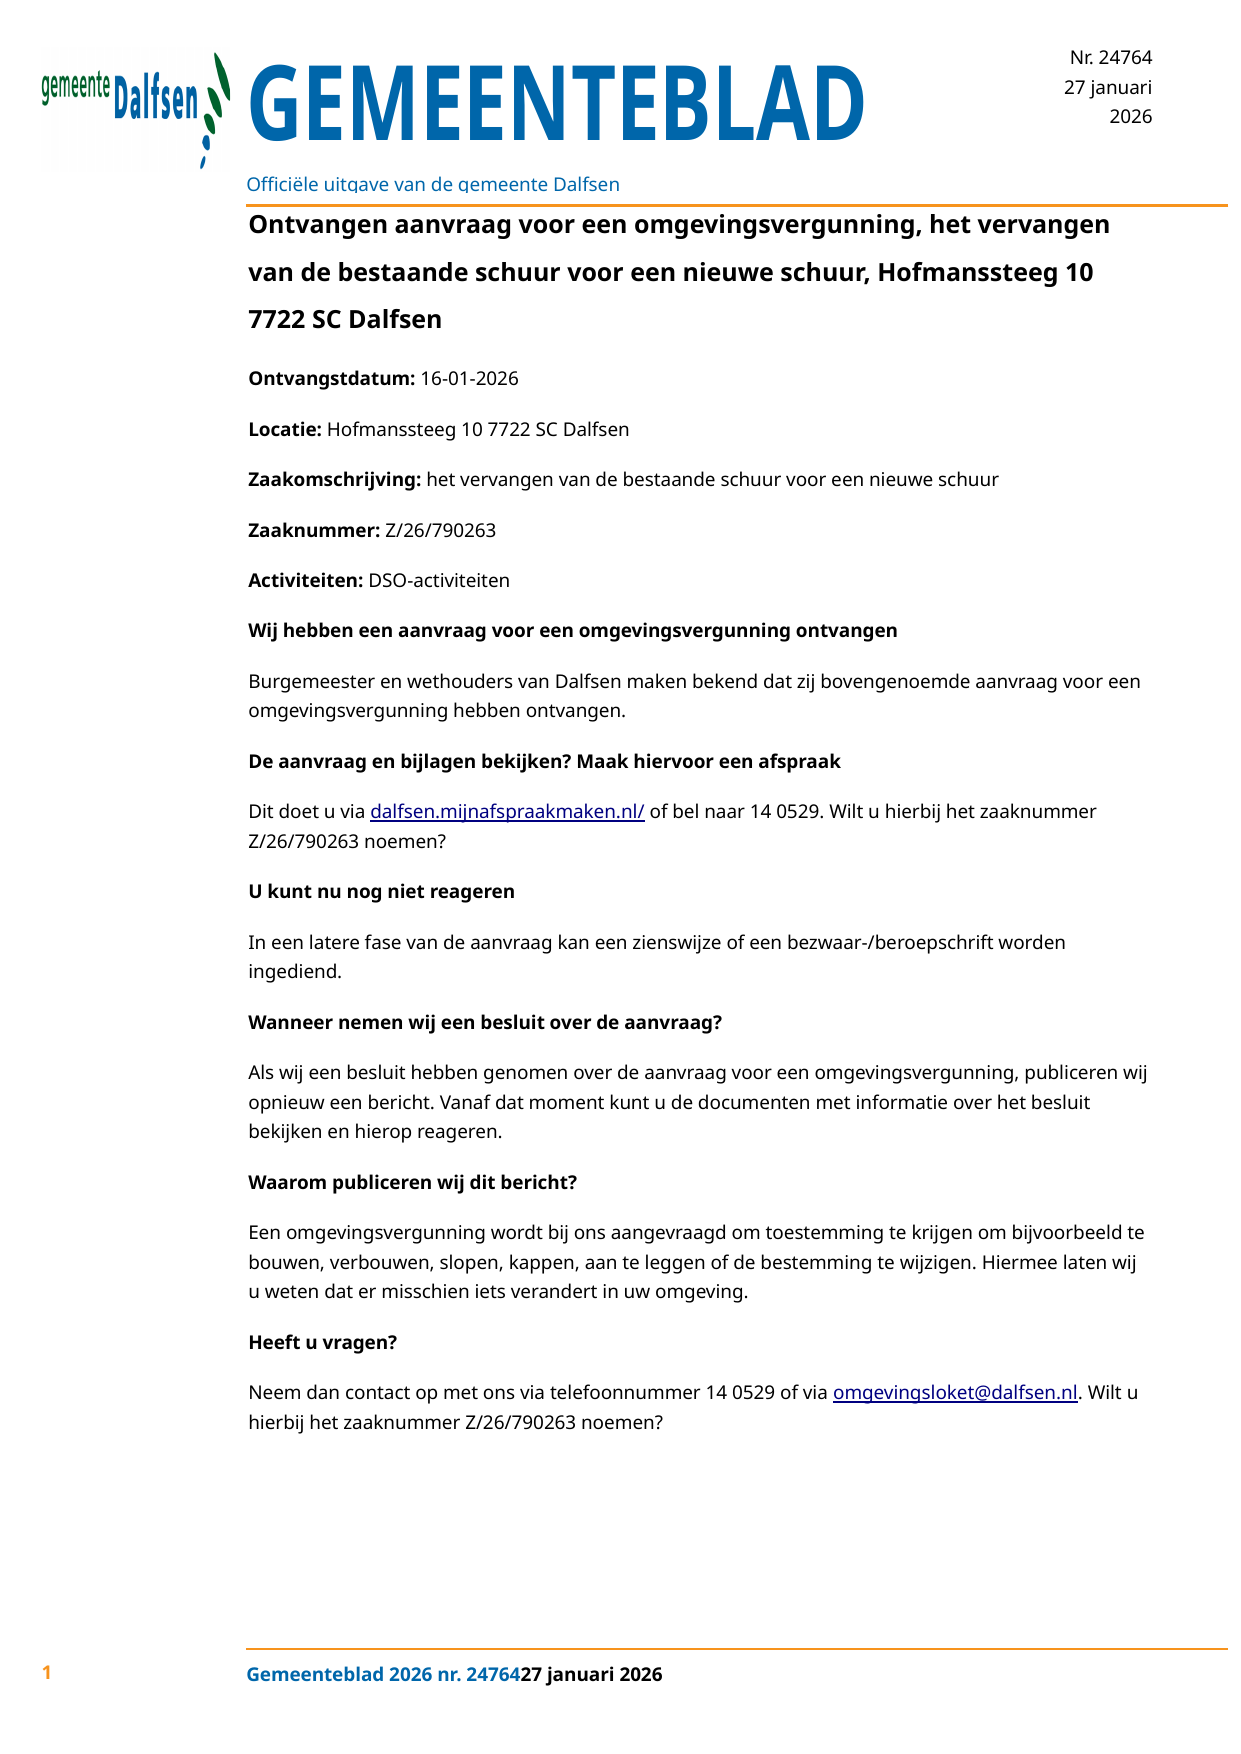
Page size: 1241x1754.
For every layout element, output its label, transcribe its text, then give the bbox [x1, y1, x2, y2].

text Een omgevingsvergunning wordt bij ons aangevraagd om toestemming te krijgen om bijvoorbeeld te bouwen, verbouwen, slopen, kappen, aan te leggen of de bestemming te wijzigen. Hiermee laten wij u weten dat er misschien iets verandert in uw omgeving. [248, 1219, 1152, 1304]
text Als wij een besluit hebben genomen over de aanvraag voor een omgevingsvergunning, publiceren wij opnieuw een bericht. Vanaf dat moment kunt u de documenten met informatie over het besluit bekijken en hierop reageren. [248, 1059, 1152, 1144]
picture [41, 47, 231, 172]
text Dit doet u via dalfsen.mijnafspraakmaken.nl/ of bel naar 14 0529. Wilt u hierbij het zaaknummer Z/26/790263 noemen? [248, 798, 1152, 854]
text Heeft u vragen? [248, 1329, 1152, 1354]
text Burgemeester en wethouders van Dalfsen maken bekend dat zij bovengenoemde aanvraag voor een omgevingsvergunning hebben ontvangen. [248, 668, 1152, 723]
text Zaakomschrijving: het vervangen van de bestaande schuur voor een nieuwe schuur [248, 466, 1152, 492]
text In een latere fase van de aanvraag kan een zienswijze of een bezwaar-/beroepschrift worden ingediend. [248, 929, 1152, 984]
text Ontvangen aanvraag voor een omgevingsvergunning, het vervangen van de bestaande schuur voor een nieuwe schuur, Hofmanssteeg 10 7722 SC Dalfsen [248, 207, 1152, 336]
text Locatie: Hofmanssteeg 10 7722 SC Dalfsen [248, 416, 1152, 442]
text U kunt nu nog niet reageren [248, 878, 1152, 904]
text Ontvangstdatum: 16-01-2026 [248, 366, 1152, 391]
text Neem dan contact op met ons via telefoonnummer 14 0529 of via omgevingsloket@dalfsen.nl. Wilt u hierbij het zaaknummer Z/26/790263 noemen? [248, 1379, 1152, 1434]
text Wij hebben een aanvraag voor een omgevingsvergunning ontvangen [248, 618, 1152, 643]
text Wanneer nemen wij een besluit over de aanvraag? [248, 1009, 1152, 1034]
text Waarom publiceren wij dit bericht? [248, 1169, 1152, 1194]
text De aanvraag en bijlagen bekijken? Maak hiervoor een afspraak [248, 748, 1152, 774]
text Zaaknummer: Z/26/790263 [248, 517, 1152, 542]
text Activiteiten: DSO-activiteiten [248, 567, 1152, 593]
